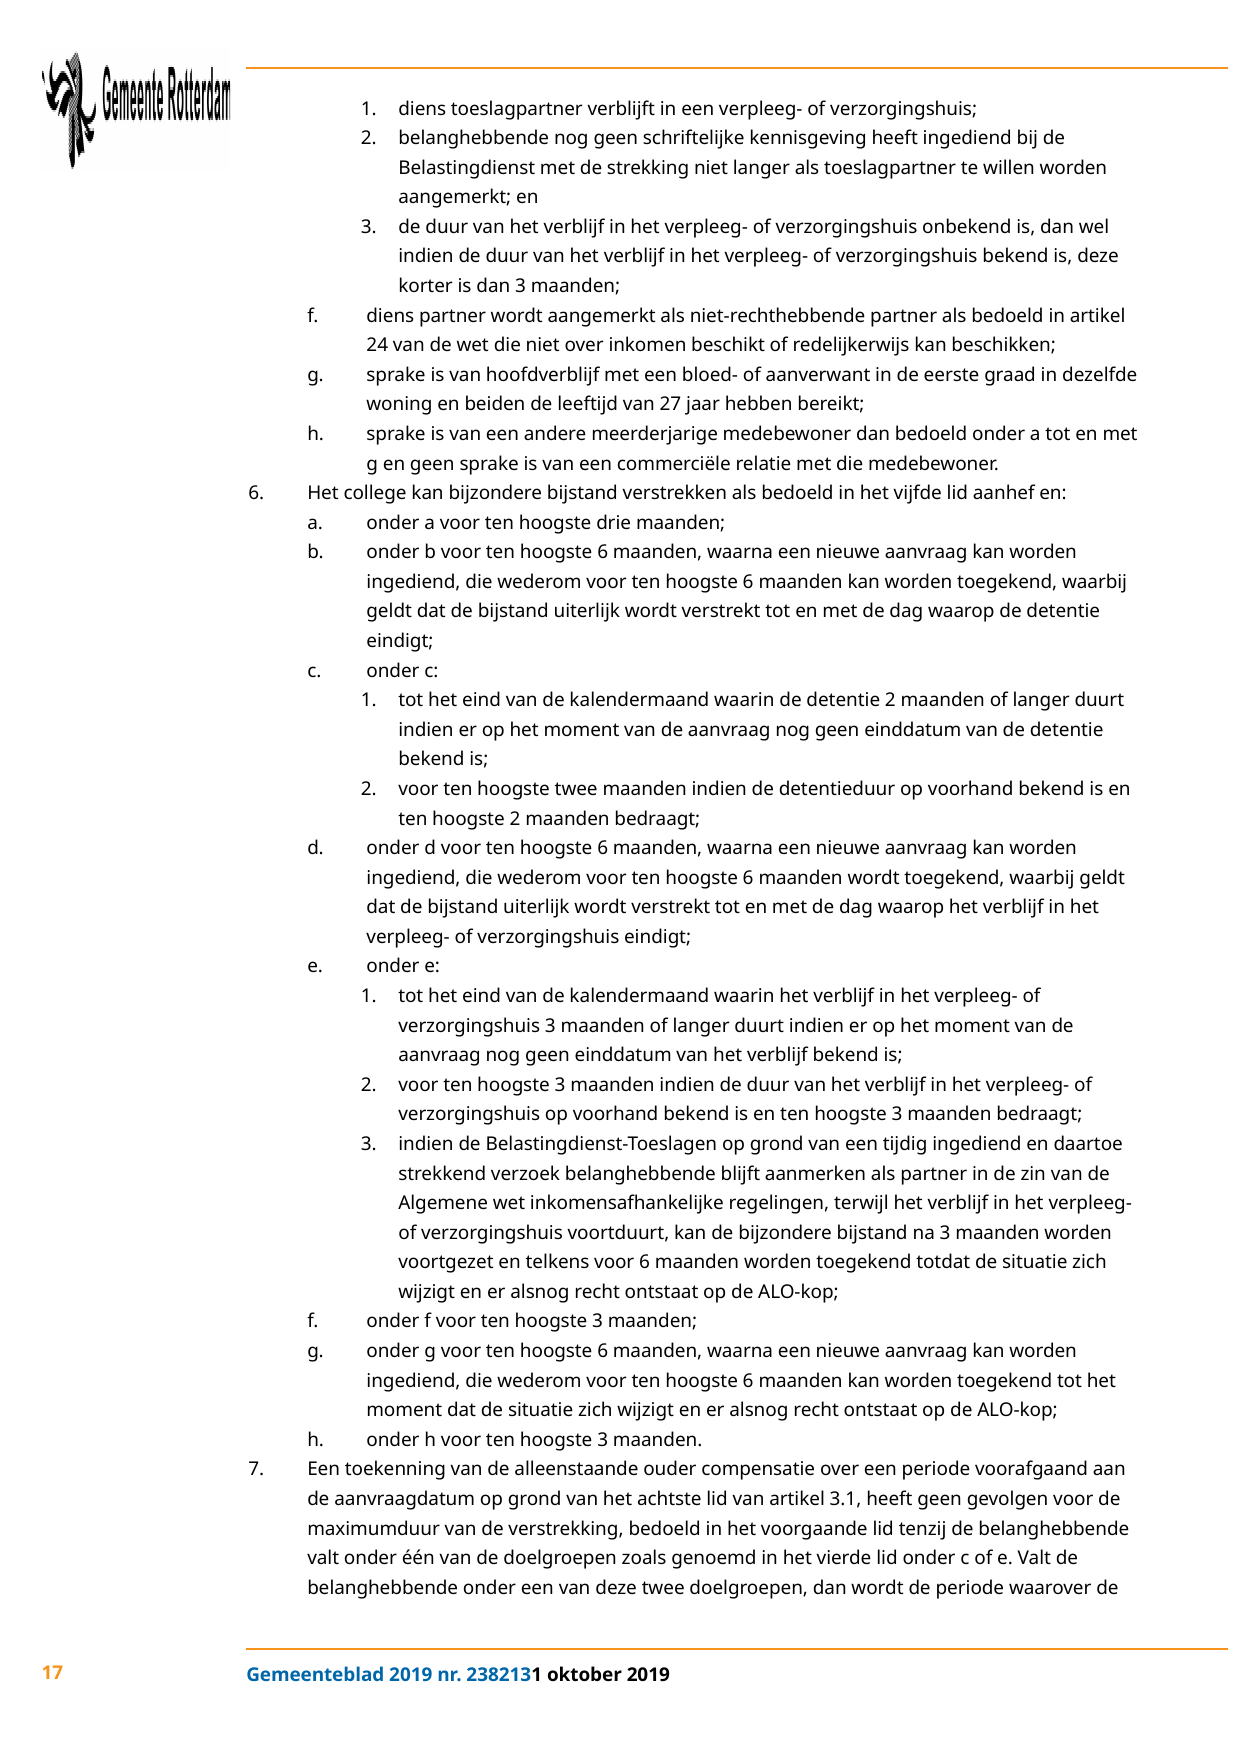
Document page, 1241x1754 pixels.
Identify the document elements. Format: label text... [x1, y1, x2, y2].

list onder e: [307, 953, 1152, 978]
list tot het eind van de kalendermaand waarin de detentie 2 maanden of langer duurt indien er op het moment van de aanvraag nog geen einddatum van de detentie bekend is; [361, 686, 1152, 771]
list sprake is van een andere meerderjarige medebewoner dan bedoeld onder a tot en met g en geen sprake is van een commerciële relatie met die medebewoner. [307, 420, 1152, 476]
list belanghebbende nog geen schriftelijke kennisgeving heeft ingediend bij de Belastingdienst met de strekking niet langer als toeslagpartner te willen worden aangemerkt; en [361, 124, 1152, 209]
list sprake is van hoofdverblijf met een bloed- of aanverwant in de eerste graad in dezelfde woning en beiden de leeftijd van 27 jaar hebben bereikt; [307, 361, 1152, 416]
list onder h voor ten hoogste 3 maanden. [307, 1426, 1152, 1452]
list voor ten hoogste twee maanden indien de detentieduur op voorhand bekend is en ten hoogste 2 maanden bedraagt; [361, 775, 1152, 831]
list onder c: [307, 657, 1152, 683]
list onder d voor ten hoogste 6 maanden, waarna een nieuwe aanvraag kan worden ingediend, die wederom voor ten hoogste 6 maanden wordt toegekend, waarbij geldt dat de bijstand uiterlijk wordt verstrekt tot en met de dag waarop het verblijf in het verpleeg- of verzorgingshuis eindigt; [307, 834, 1152, 949]
list de duur van het verblijf in het verpleeg- of verzorgingshuis onbekend is, dan wel indien de duur van het verblijf in het verpleeg- of verzorgingshuis bekend is, deze korter is dan 3 maanden; [361, 213, 1152, 298]
list Een toekenning van de alleenstaande ouder compensatie over een periode voorafgaand aan de aanvraagdatum op grond van het achtste lid van artikel 3.1, heeft geen gevolgen voor de maximumduur van de verstrekking, bedoeld in het voorgaande lid tenzij de belanghebbende valt onder één van de doelgroepen zoals genoemd in het vierde lid onder c of e. Valt de belanghebbende onder een van deze twee doelgroepen, dan wordt de periode waarover de [248, 1456, 1152, 1600]
list onder g voor ten hoogste 6 maanden, waarna een nieuwe aanvraag kan worden ingediend, die wederom voor ten hoogste 6 maanden kan worden toegekend tot het moment dat de situatie zich wijzigt en er alsnog recht ontstaat op de ALO-kop; [307, 1337, 1152, 1422]
list voor ten hoogste 3 maanden indien de duur van het verblijf in het verpleeg- of verzorgingshuis op voorhand bekend is en ten hoogste 3 maanden bedraagt; [361, 1071, 1152, 1126]
list onder f voor ten hoogste 3 maanden; [307, 1308, 1152, 1333]
list onder b voor ten hoogste 6 maanden, waarna een nieuwe aanvraag kan worden ingediend, die wederom voor ten hoogste 6 maanden kan worden toegekend, waarbij geldt dat de bijstand uiterlijk wordt verstrekt tot en met de dag waarop de detentie eindigt; [307, 538, 1152, 653]
list onder a voor ten hoogste drie maanden; [307, 509, 1152, 535]
list tot het eind van de kalendermaand waarin het verblijf in het verpleeg- of verzorgingshuis 3 maanden of langer duurt indien er op het moment van de aanvraag nog geen einddatum van het verblijf bekend is; [361, 982, 1152, 1067]
list diens partner wordt aangemerkt als niet-rechthebbende partner als bedoeld in artikel 24 van de wet die niet over inkomen beschikt of redelijkerwijs kan beschikken; [307, 302, 1152, 357]
list diens toeslagpartner verblijft in een verpleeg- of verzorgingshuis; [361, 95, 1152, 121]
list Het college kan bijzondere bijstand verstrekken als bedoeld in het vijfde lid aanhef en: [248, 479, 1152, 505]
picture [41, 47, 231, 172]
list indien de Belastingdienst-Toeslagen op grond van een tijdig ingediend en daartoe strekkend verzoek belanghebbende blijft aanmerken als partner in de zin van de Algemene wet inkomensafhankelijke regelingen, terwijl het verblijf in het verpleeg- of verzorgingshuis voortduurt, kan de bijzondere bijstand na 3 maanden worden voortgezet en telkens voor 6 maanden worden toegekend totdat de situatie zich wijzigt en er alsnog recht ontstaat op de ALO-kop; [361, 1130, 1152, 1304]
